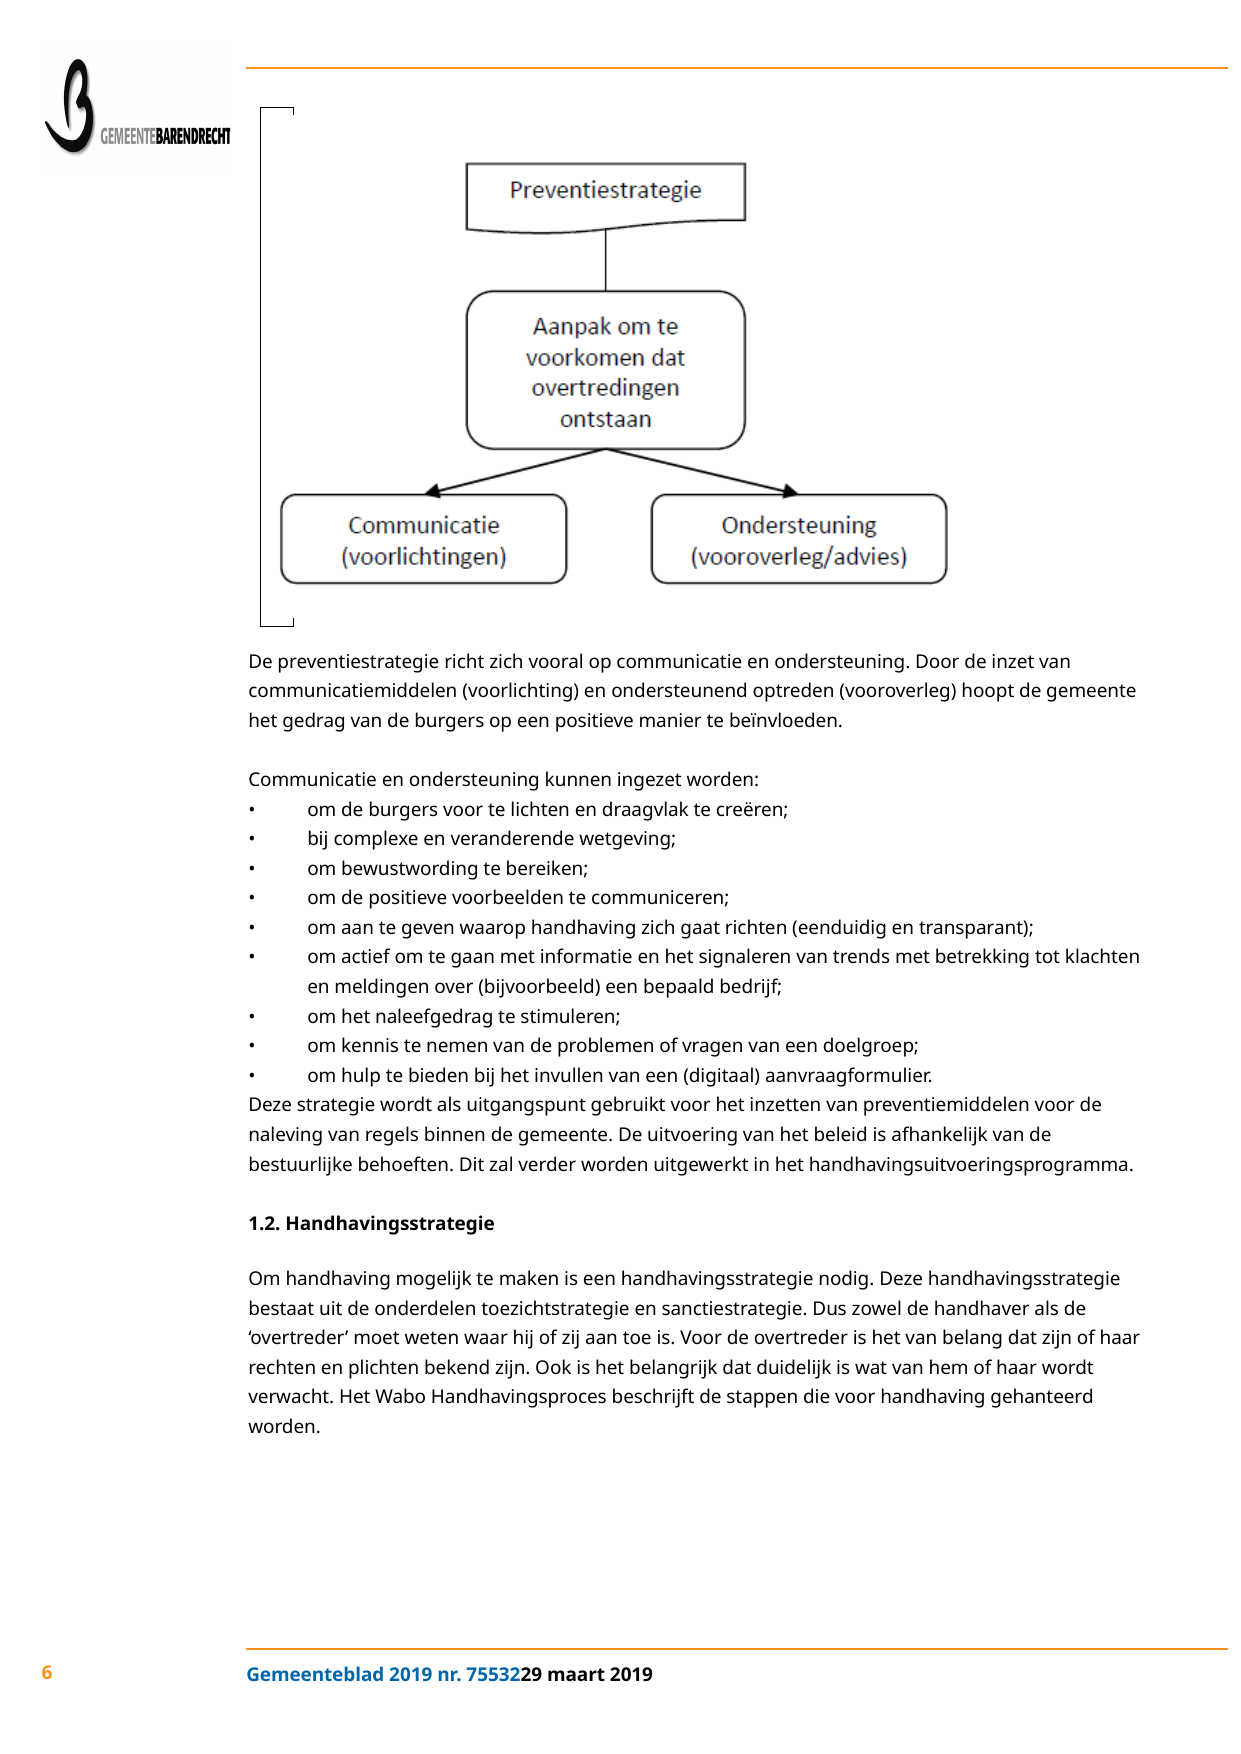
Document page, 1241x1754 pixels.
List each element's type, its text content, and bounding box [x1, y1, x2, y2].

list om aan te geven waarop handhaving zich gaat richten (eenduidig en transparant); [248, 914, 1152, 940]
text 1.2. Handhavingsstrategie [248, 1210, 1152, 1236]
list om hulp te bieden bij het invullen van een (digitaal) aanvraagformulier. [248, 1062, 1152, 1088]
text Om handhaving mogelijk te maken is een handhavingsstrategie nodig. Deze handhavingsstrategie bestaat uit de onderdelen toezichtstrategie en sanctiestrategie. Dus zowel de handhaver als de ‘overtreder’ moet weten waar hij of zij aan toe is. Voor de overtreder is het van belang dat zijn of haar rechten en plichten bekend zijn. Ook is het belangrijk dat duidelijk is wat van hem of haar wordt verwacht. Het Wabo Handhavingsproces beschrijft de stappen die voor handhaving gehanteerd worden. [248, 1265, 1152, 1439]
picture [41, 47, 231, 172]
list om bewustwording te bereiken; [248, 855, 1152, 881]
picture [268, 115, 978, 618]
list om kennis te nemen van de problemen of vragen van een doelgroep; [248, 1032, 1152, 1058]
text De preventiestrategie richt zich vooral op communicatie en ondersteuning. Door de inzet van communicatiemiddelen (voorlichting) en ondersteunend optreden (vooroverleg) hoopt de gemeente het gedrag van de burgers op een positieve manier te beïnvloeden. [248, 648, 1152, 733]
text Communicatie en ondersteuning kunnen ingezet worden: [248, 766, 1152, 792]
list om de positieve voorbeelden te communiceren; [248, 884, 1152, 910]
list om de burgers voor te lichten en draagvlak te creëren; [248, 796, 1152, 822]
list om actief om te gaan met informatie en het signaleren van trends met betrekking tot klachten en meldingen over (bijvoorbeeld) een bepaald bedrijf; [248, 944, 1152, 999]
list bij complexe en veranderende wetgeving; [248, 825, 1152, 851]
text Deze strategie wordt als uitgangspunt gebruikt voor het inzetten van preventiemiddelen voor de naleving van regels binnen de gemeente. De uitvoering van het beleid is afhankelijk van de bestuurlijke behoeften. Dit zal verder worden uitgewerkt in het handhavingsuitvoeringsprogramma. [248, 1092, 1152, 1177]
list om het naleefgedrag te stimuleren; [248, 1003, 1152, 1029]
